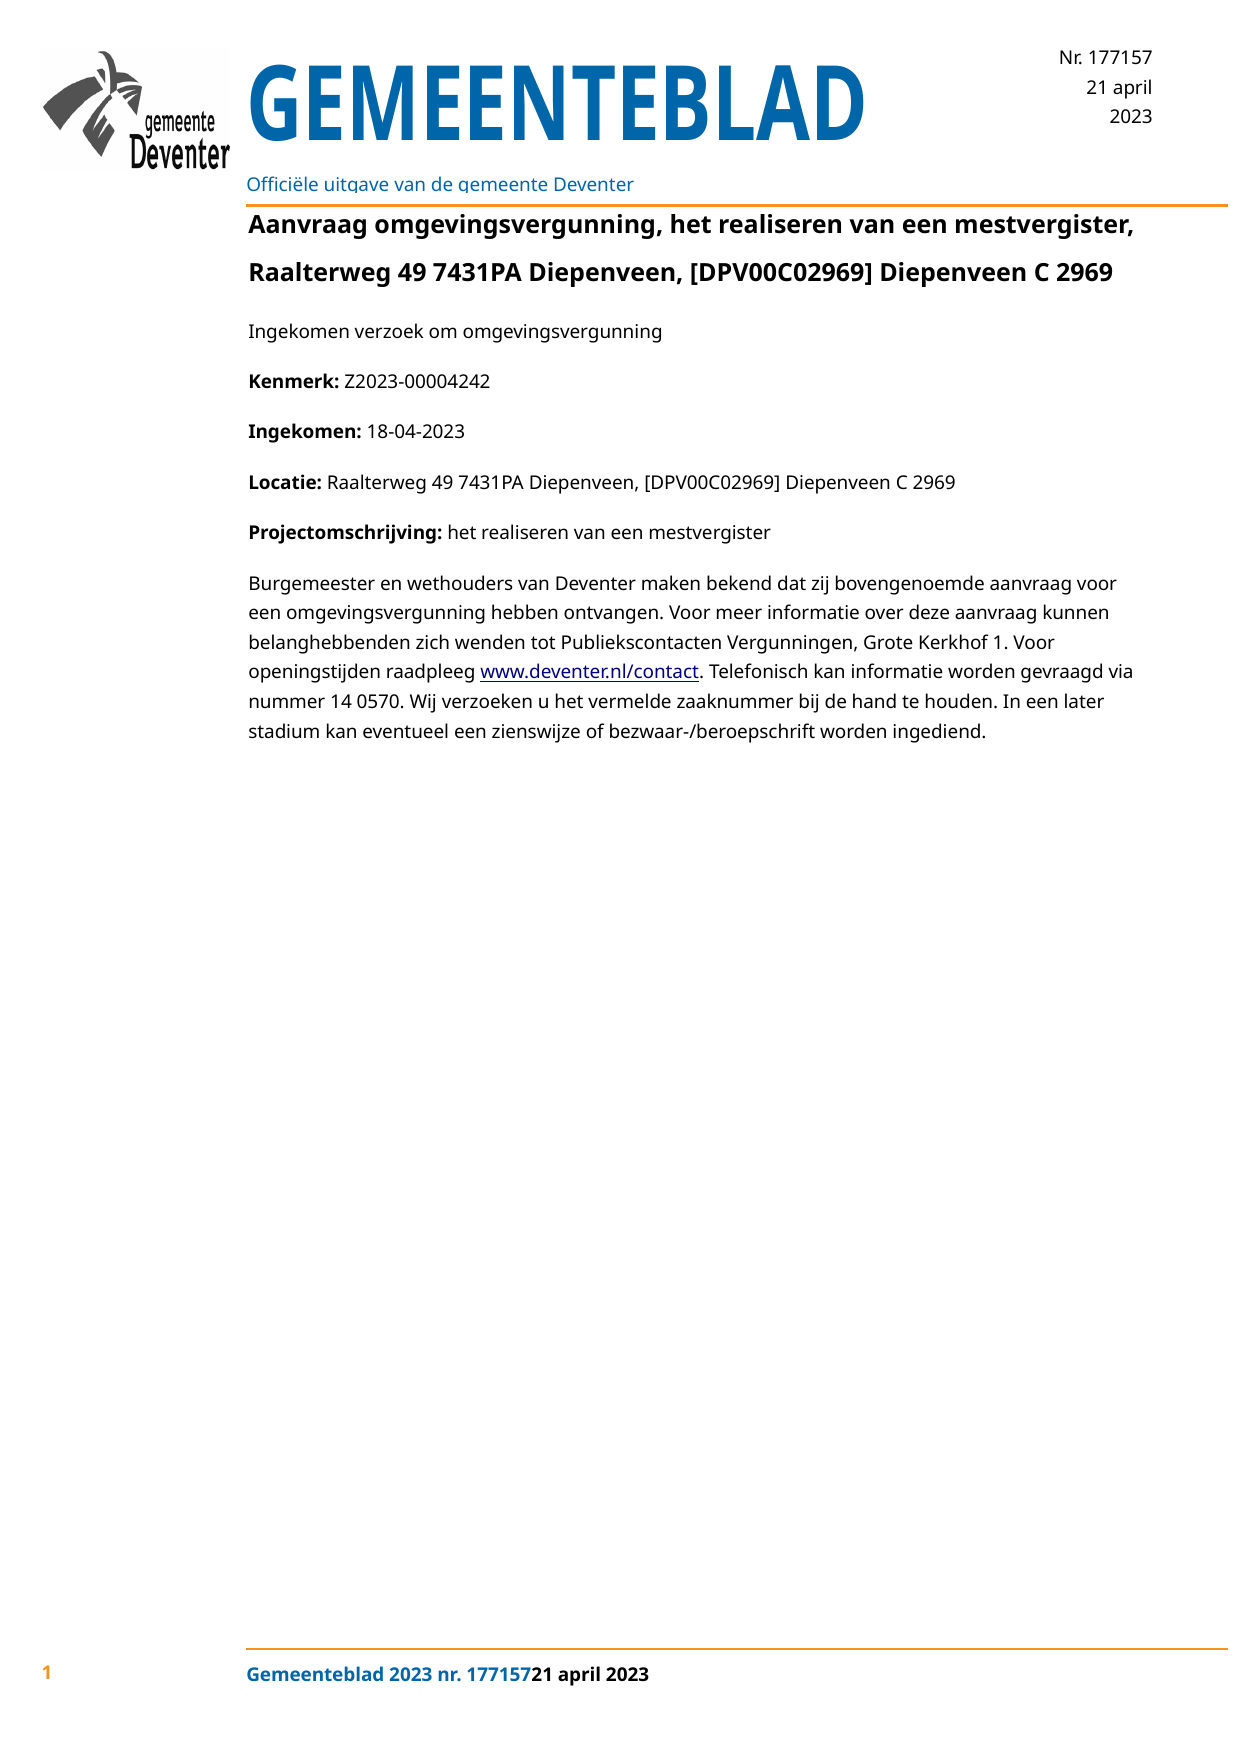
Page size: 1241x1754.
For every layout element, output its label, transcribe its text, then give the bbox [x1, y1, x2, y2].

text Locatie: Raalterweg 49 7431PA Diepenveen, [DPV00C02969] Diepenveen C 2969 [248, 469, 1152, 495]
text Burgemeester en wethouders van Deventer maken bekend dat zij bovengenoemde aanvraag voor een omgevingsvergunning hebben ontvangen. Voor meer informatie over deze aanvraag kunnen belanghebbenden zich wenden tot Publiekscontacten Vergunningen, Grote Kerkhof 1. Voor openingstijden raadpleeg www.deventer.nl/contact. Telefonisch kan informatie worden gevraagd via nummer 14 0570. Wij verzoeken u het vermelde zaaknummer bij de hand te houden. In een later stadium kan eventueel een zienswijze of bezwaar-/beroepschrift worden ingediend. [248, 570, 1152, 744]
text Ingekomen: 18-04-2023 [248, 419, 1152, 444]
text Aanvraag omgevingsvergunning, het realiseren van een mestvergister, Raalterweg 49 7431PA Diepenveen, [DPV00C02969] Diepenveen C 2969 [248, 207, 1152, 288]
text Projectomschrijving: het realiseren van een mestvergister [248, 519, 1152, 545]
text Ingekomen verzoek om omgevingsvergunning [248, 318, 1152, 344]
text Kenmerk: Z2023-00004242 [248, 368, 1152, 394]
picture [41, 47, 231, 172]
